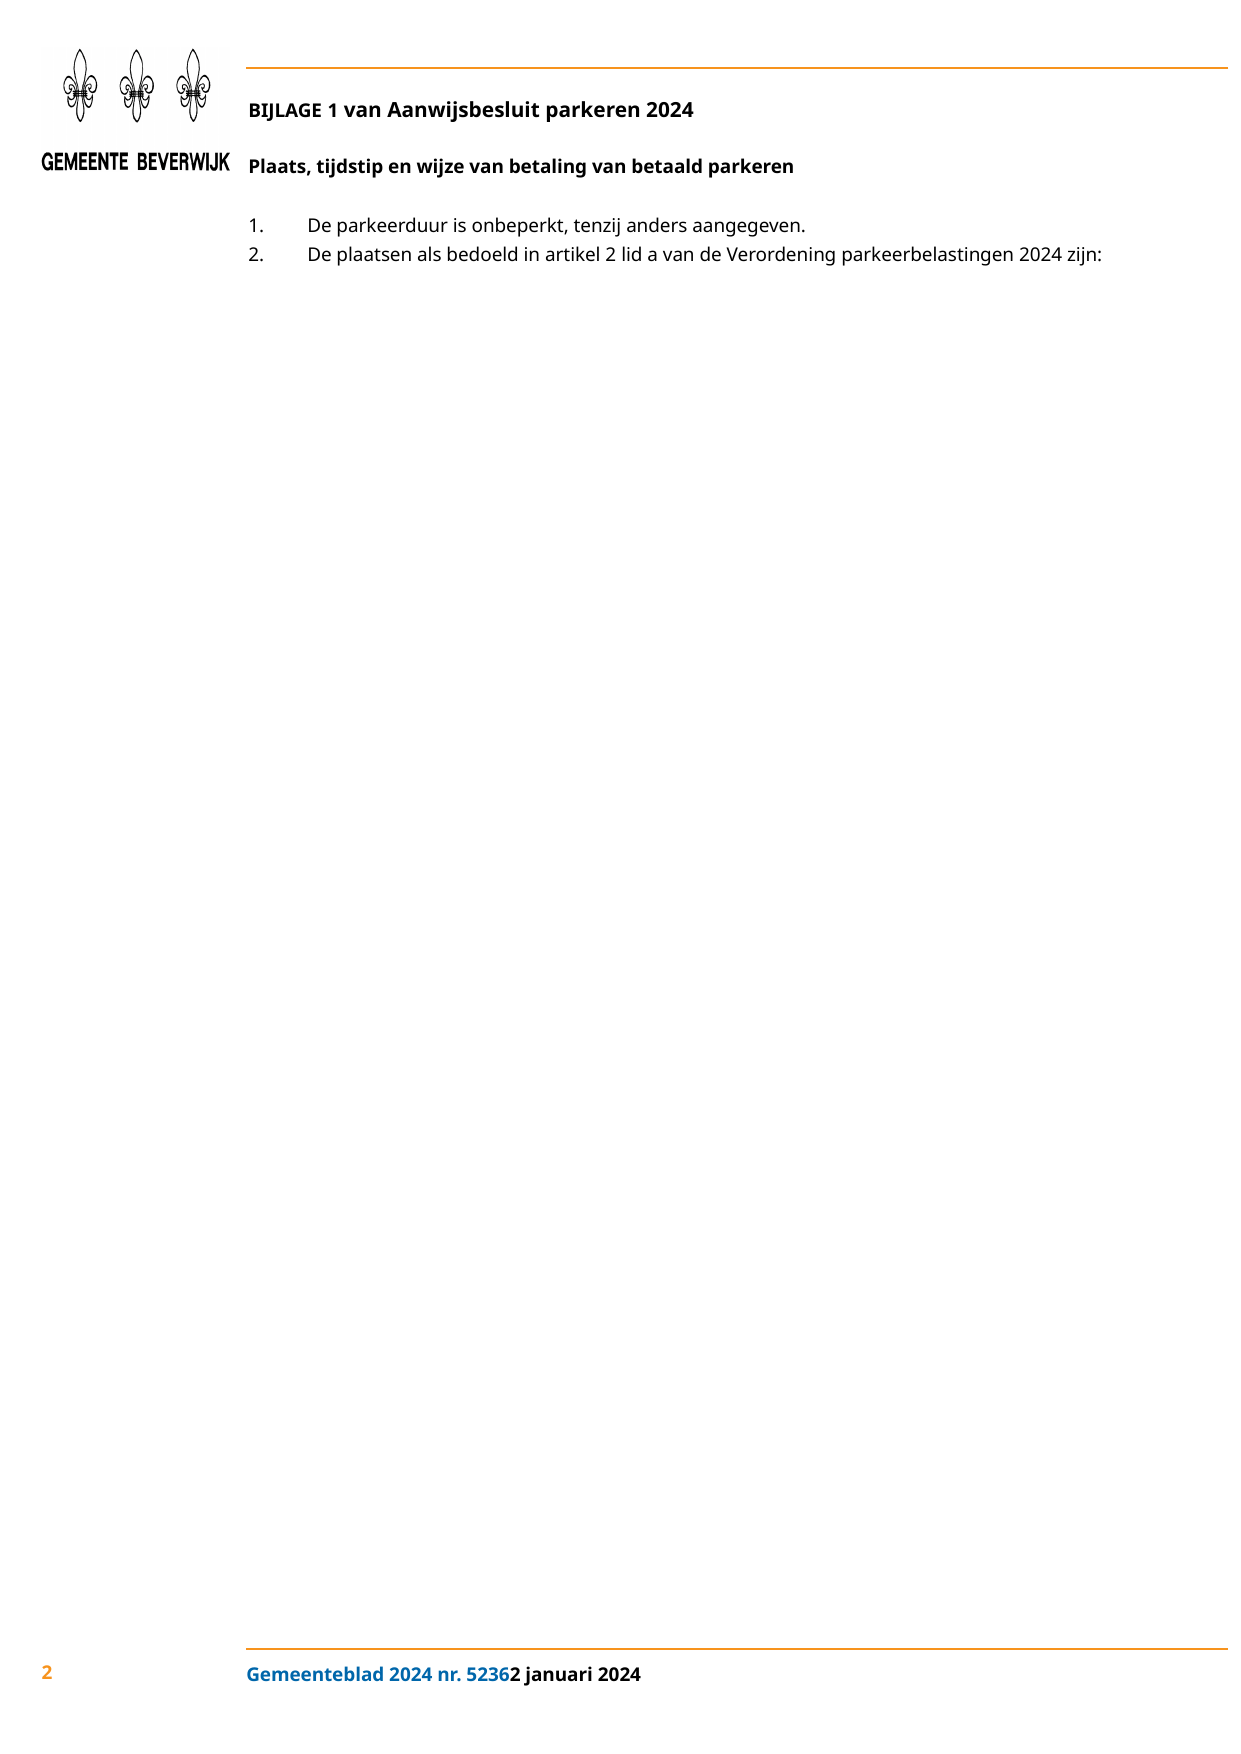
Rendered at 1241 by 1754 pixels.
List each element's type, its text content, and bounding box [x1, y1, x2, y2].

list De plaatsen als bedoeld in artikel 2 lid a van de Verordening parkeerbelastingen 2024 zijn: [248, 242, 1152, 267]
text Plaats, tijdstip en wijze van betaling van betaald parkeren [248, 153, 1152, 179]
list De parkeerduur is onbeperkt, tenzij anders aangegeven. [248, 212, 1152, 238]
picture [41, 47, 231, 172]
text BIJLAGE 1 van Aanwijsbesluit parkeren 2024 [248, 95, 1152, 123]
